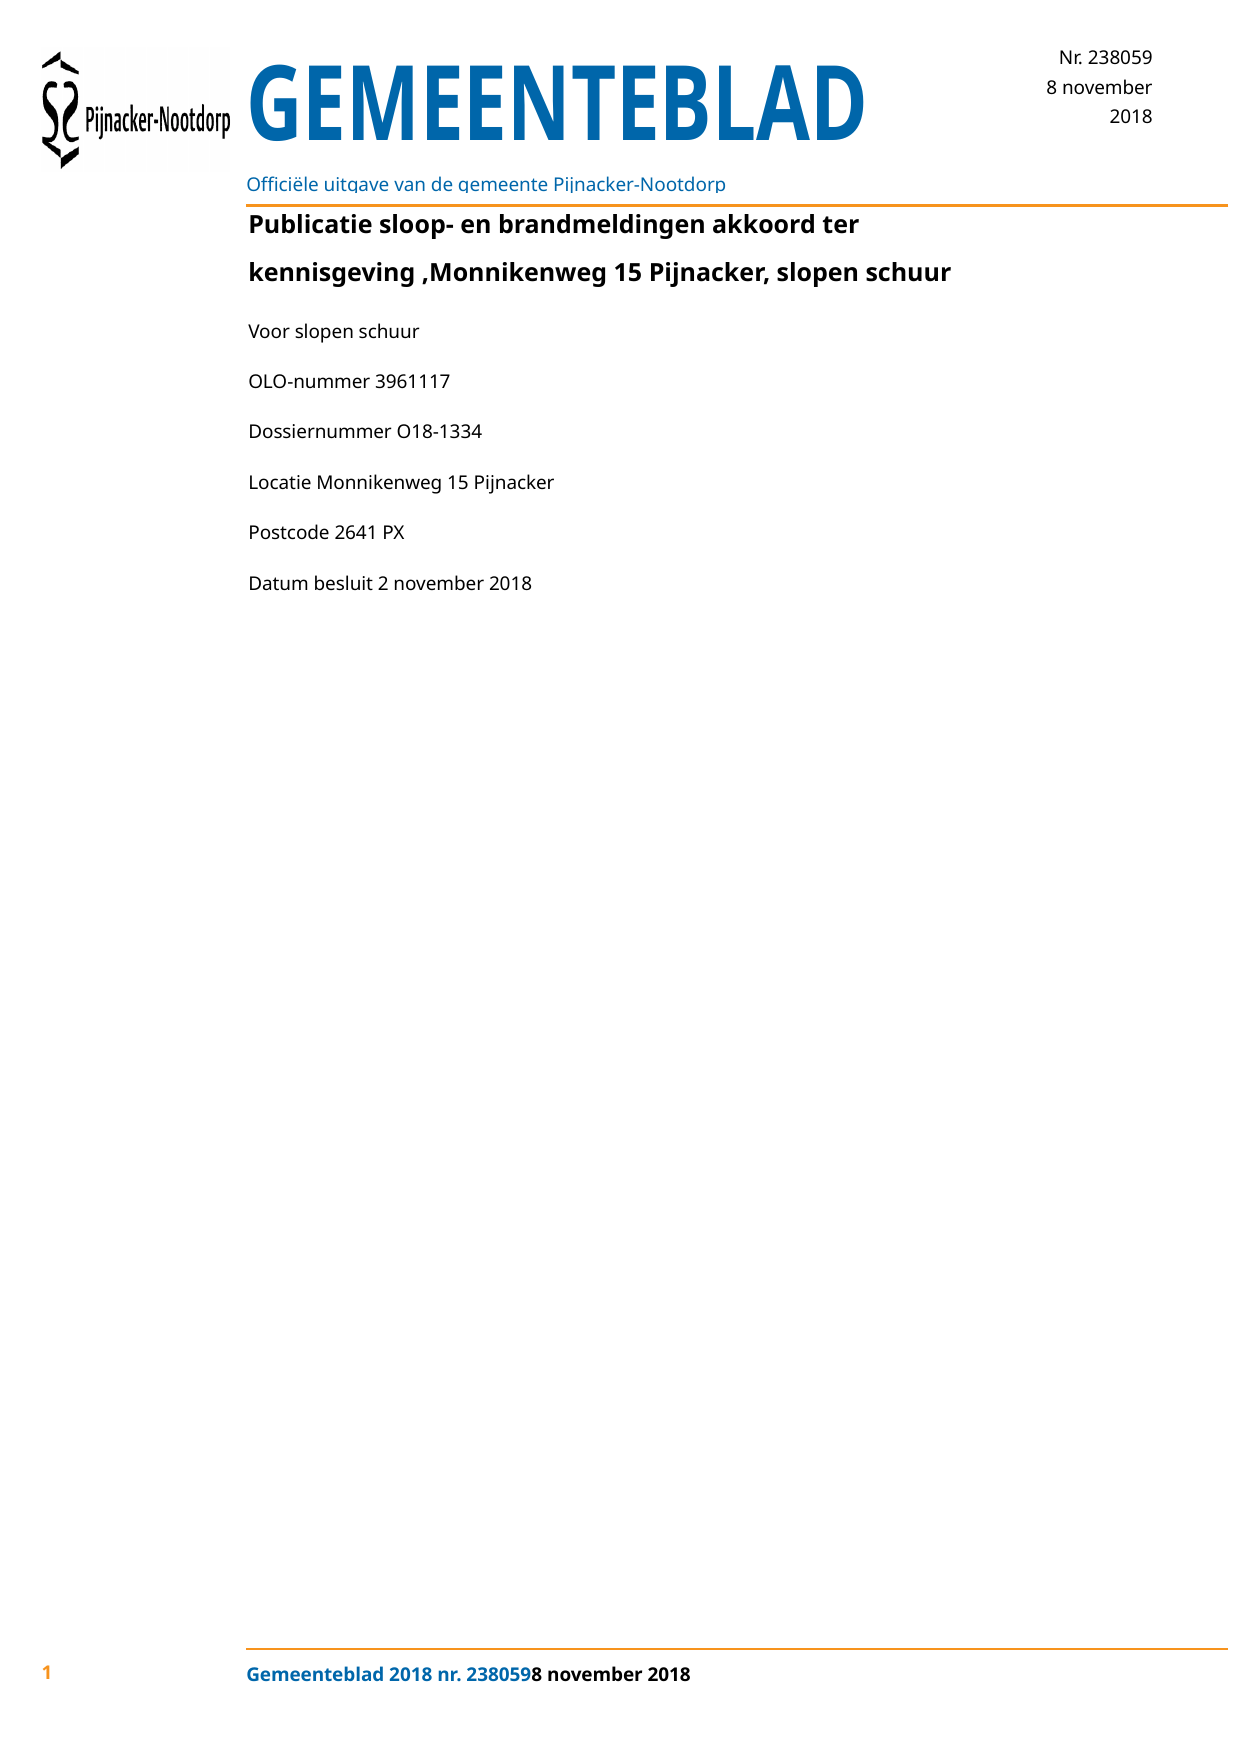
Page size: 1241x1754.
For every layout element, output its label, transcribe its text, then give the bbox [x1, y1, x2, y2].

text Locatie Monnikenweg 15 Pijnacker [248, 469, 1152, 495]
picture [41, 47, 231, 172]
text Voor slopen schuur [248, 318, 1152, 344]
text Publicatie sloop- en brandmeldingen akkoord ter kennisgeving ,Monnikenweg 15 Pijnacker, slopen schuur [248, 207, 1152, 288]
text Postcode 2641 PX [248, 519, 1152, 545]
text Dossiernummer O18-1334 [248, 419, 1152, 444]
text Datum besluit 2 november 2018 [248, 570, 1152, 596]
text OLO-nummer 3961117 [248, 368, 1152, 394]
